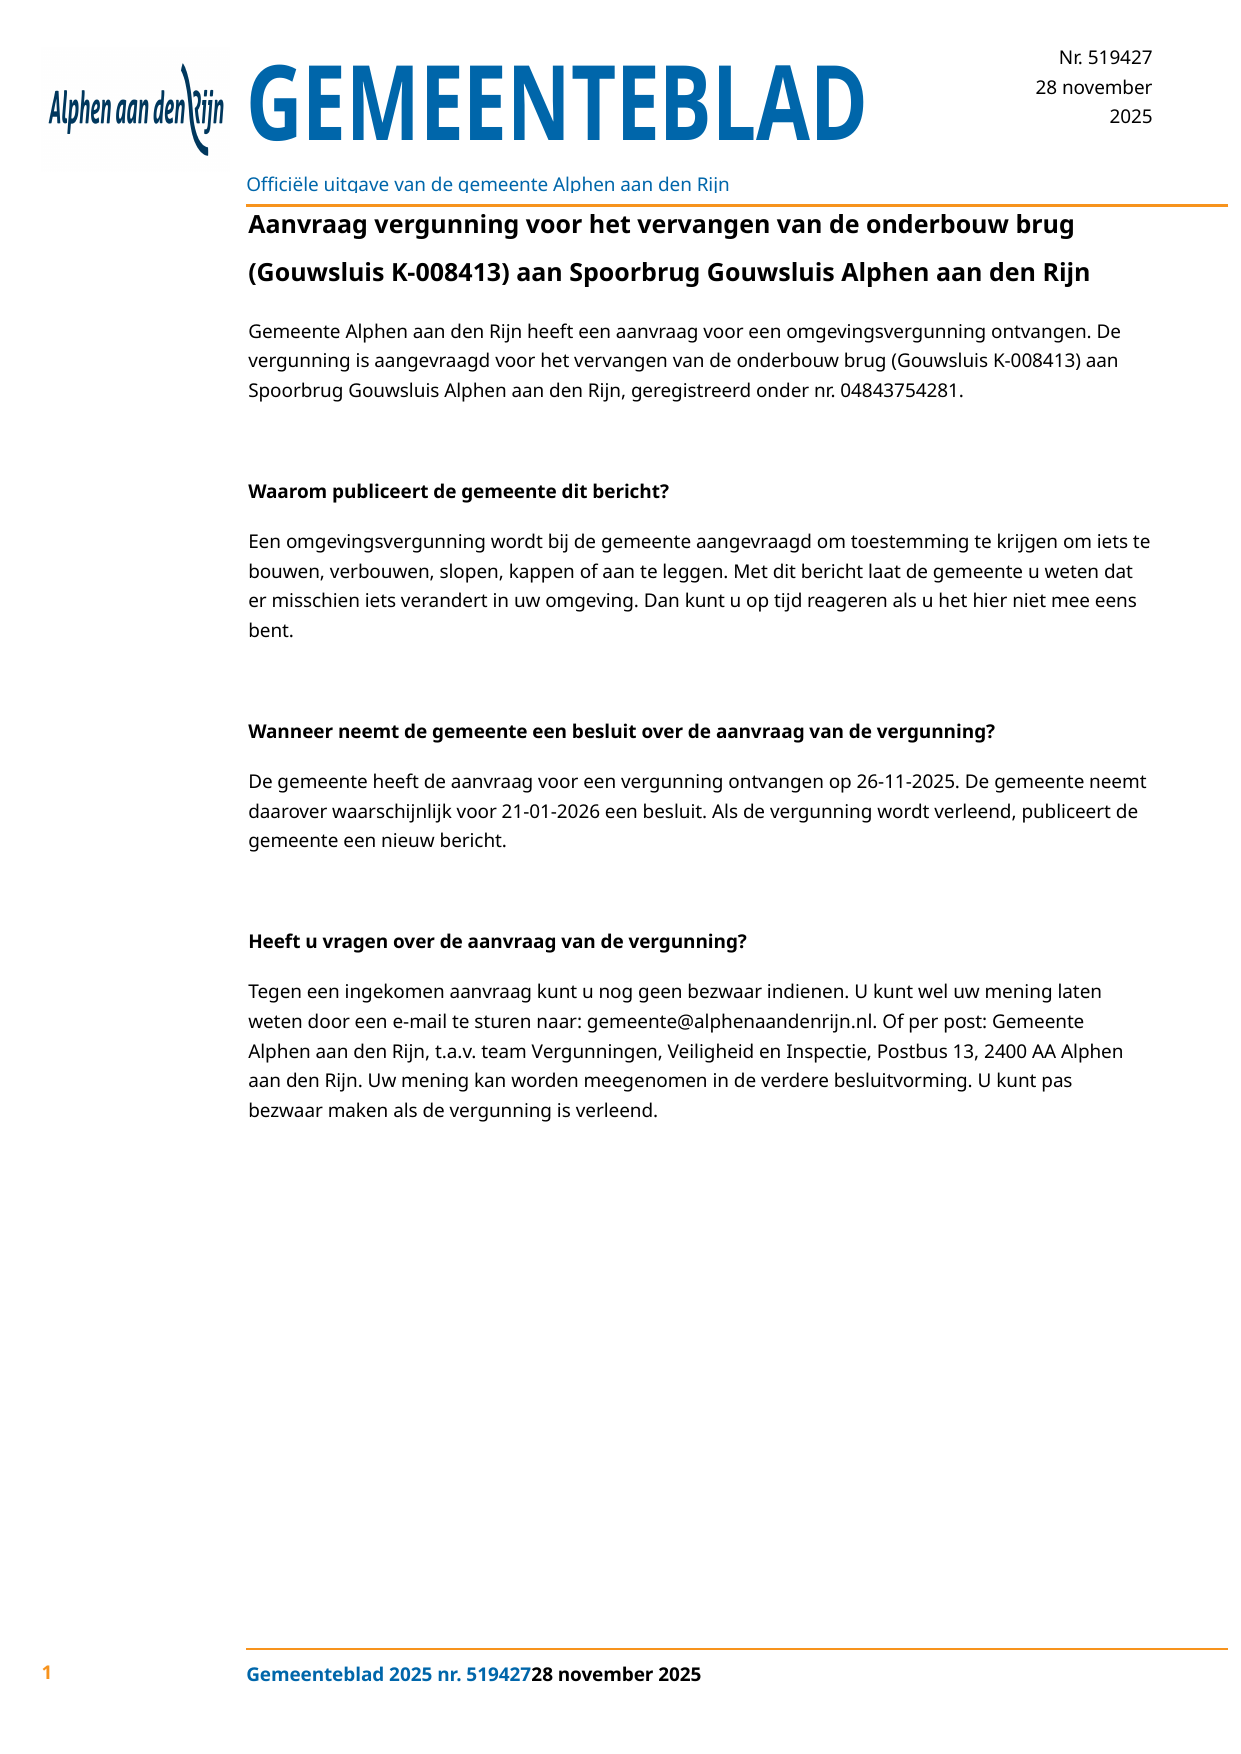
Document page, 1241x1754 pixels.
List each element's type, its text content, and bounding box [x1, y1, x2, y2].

text Aanvraag vergunning voor het vervangen van de onderbouw brug (Gouwsluis K-008413) aan Spoorbrug Gouwsluis Alphen aan den Rijn [248, 207, 1152, 288]
text Een omgevingsvergunning wordt bij de gemeente aangevraagd om toestemming te krijgen om iets te bouwen, verbouwen, slopen, kappen of aan te leggen. Met dit bericht laat de gemeente u weten dat er misschien iets verandert in uw omgeving. Dan kunt u op tijd reageren als u het hier niet mee eens bent. [248, 528, 1152, 643]
text Waarom publiceert de gemeente dit bericht? [248, 478, 1152, 504]
picture [41, 47, 231, 172]
text Wanneer neemt de gemeente een besluit over de aanvraag van de vergunning? [248, 718, 1152, 744]
text Heeft u vragen over de aanvraag van de vergunning? [248, 928, 1152, 954]
text Tegen een ingekomen aanvraag kunt u nog geen bezwaar indienen. U kunt wel uw mening laten weten door een e-mail te sturen naar: gemeente@alphenaandenrijn.nl. Of per post: Gemeente Alphen aan den Rijn, t.a.v. team Vergunningen, Veiligheid en Inspectie, Postbus 13, 2400 AA Alphen aan den Rijn. Uw mening kan worden meegenomen in de verdere besluitvorming. U kunt pas bezwaar maken als de vergunning is verleend. [248, 979, 1152, 1123]
text De gemeente heeft de aanvraag voor een vergunning ontvangen op 26-11-2025. De gemeente neemt daarover waarschijnlijk voor 21-01-2026 een besluit. Als de vergunning wordt verleend, publiceert de gemeente een nieuw bericht. [248, 768, 1152, 853]
text Gemeente Alphen aan den Rijn heeft een aanvraag voor een omgevingsvergunning ontvangen. De vergunning is aangevraagd voor het vervangen van de onderbouw brug (Gouwsluis K-008413) aan Spoorbrug Gouwsluis Alphen aan den Rijn, geregistreerd onder nr. 04843754281. [248, 318, 1152, 403]
